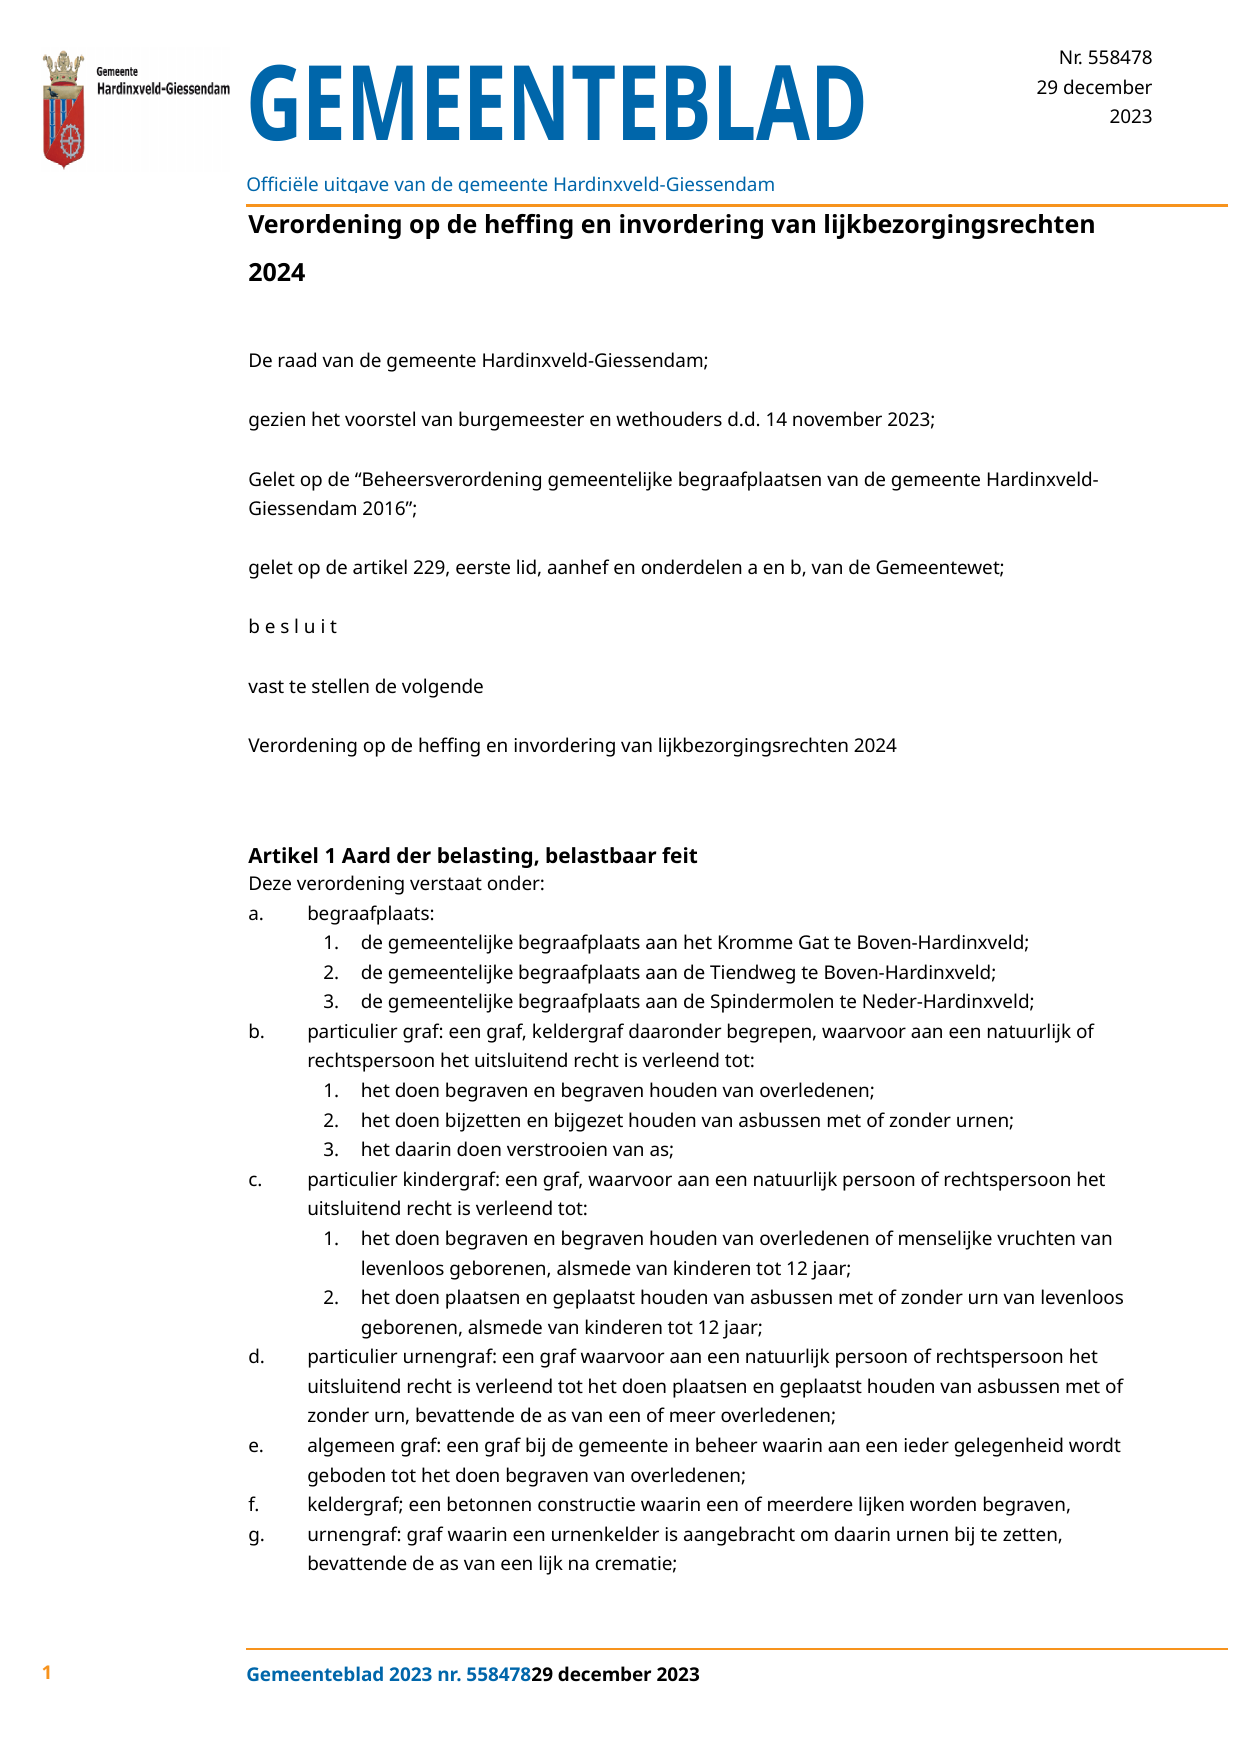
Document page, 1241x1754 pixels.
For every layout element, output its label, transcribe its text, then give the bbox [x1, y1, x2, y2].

list particulier graf: een graf, keldergraf daaronder begrepen, waarvoor aan een natuurlijk of rechtspersoon het uitsluitend recht is verleend tot: [248, 1018, 1152, 1073]
list de gemeentelijke begraafplaats aan het Kromme Gat te Boven-Hardinxveld; [323, 929, 1152, 955]
text gezien het voorstel van burgemeester en wethouders d.d. 14 november 2023; [248, 407, 1152, 432]
list particulier kindergraf: een graf, waarvoor aan een natuurlijk persoon of rechtspersoon het uitsluitend recht is verleend tot: [248, 1166, 1152, 1221]
list het doen plaatsen en geplaatst houden van asbussen met of zonder urn van levenloos geborenen, alsmede van kinderen tot 12 jaar; [323, 1284, 1152, 1339]
list het daarin doen verstrooien van as; [323, 1136, 1152, 1162]
list begraafplaats: [248, 900, 1152, 925]
list keldergraf; een betonnen constructie waarin een of meerdere lijken worden begraven, [248, 1491, 1152, 1517]
text Verordening op de heffing en invordering van lijkbezorgingsrechten 2024 [248, 732, 1152, 758]
list particulier urnengraf: een graf waarvoor aan een natuurlijk persoon of rechtspersoon het uitsluitend recht is verleend tot het doen plaatsen en geplaatst houden van asbussen met of zonder urn, bevattende de as van een of meer overledenen; [248, 1343, 1152, 1428]
text b e s l u i t [248, 614, 1152, 639]
text De raad van de gemeente Hardinxveld-Giessendam; [248, 347, 1152, 373]
list het doen begraven en begraven houden van overledenen of menselijke vruchten van levenloos geborenen, alsmede van kinderen tot 12 jaar; [323, 1225, 1152, 1280]
text Verordening op de heffing en invordering van lijkbezorgingsrechten 2024 [248, 207, 1152, 288]
list het doen begraven en begraven houden van overledenen; [323, 1077, 1152, 1103]
text vast te stellen de volgende [248, 673, 1152, 699]
list algemeen graf: een graf bij de gemeente in beheer waarin aan een ieder gelegenheid wordt geboden tot het doen begraven van overledenen; [248, 1432, 1152, 1487]
list de gemeentelijke begraafplaats aan de Tiendweg te Boven-Hardinxveld; [323, 959, 1152, 984]
text Gelet op de “Beheersverordening gemeentelijke begraafplaatsen van de gemeente Hardinxveld-Giessendam 2016”; [248, 466, 1152, 521]
picture [41, 47, 231, 172]
text gelet op de artikel 229, eerste lid, aanhef en onderdelen a en b, van de Gemeentewet; [248, 554, 1152, 580]
list de gemeentelijke begraafplaats aan de Spindermolen te Neder-Hardinxveld; [323, 988, 1152, 1014]
text Deze verordening verstaat onder: [248, 870, 1152, 896]
list urnengraf: graf waarin een urnenkelder is aangebracht om daarin urnen bij te zetten, bevattende de as van een lijk na crematie; [248, 1521, 1152, 1576]
text Artikel 1 Aard der belasting, belastbaar feit [248, 842, 1152, 870]
list het doen bijzetten en bijgezet houden van asbussen met of zonder urnen; [323, 1107, 1152, 1132]
